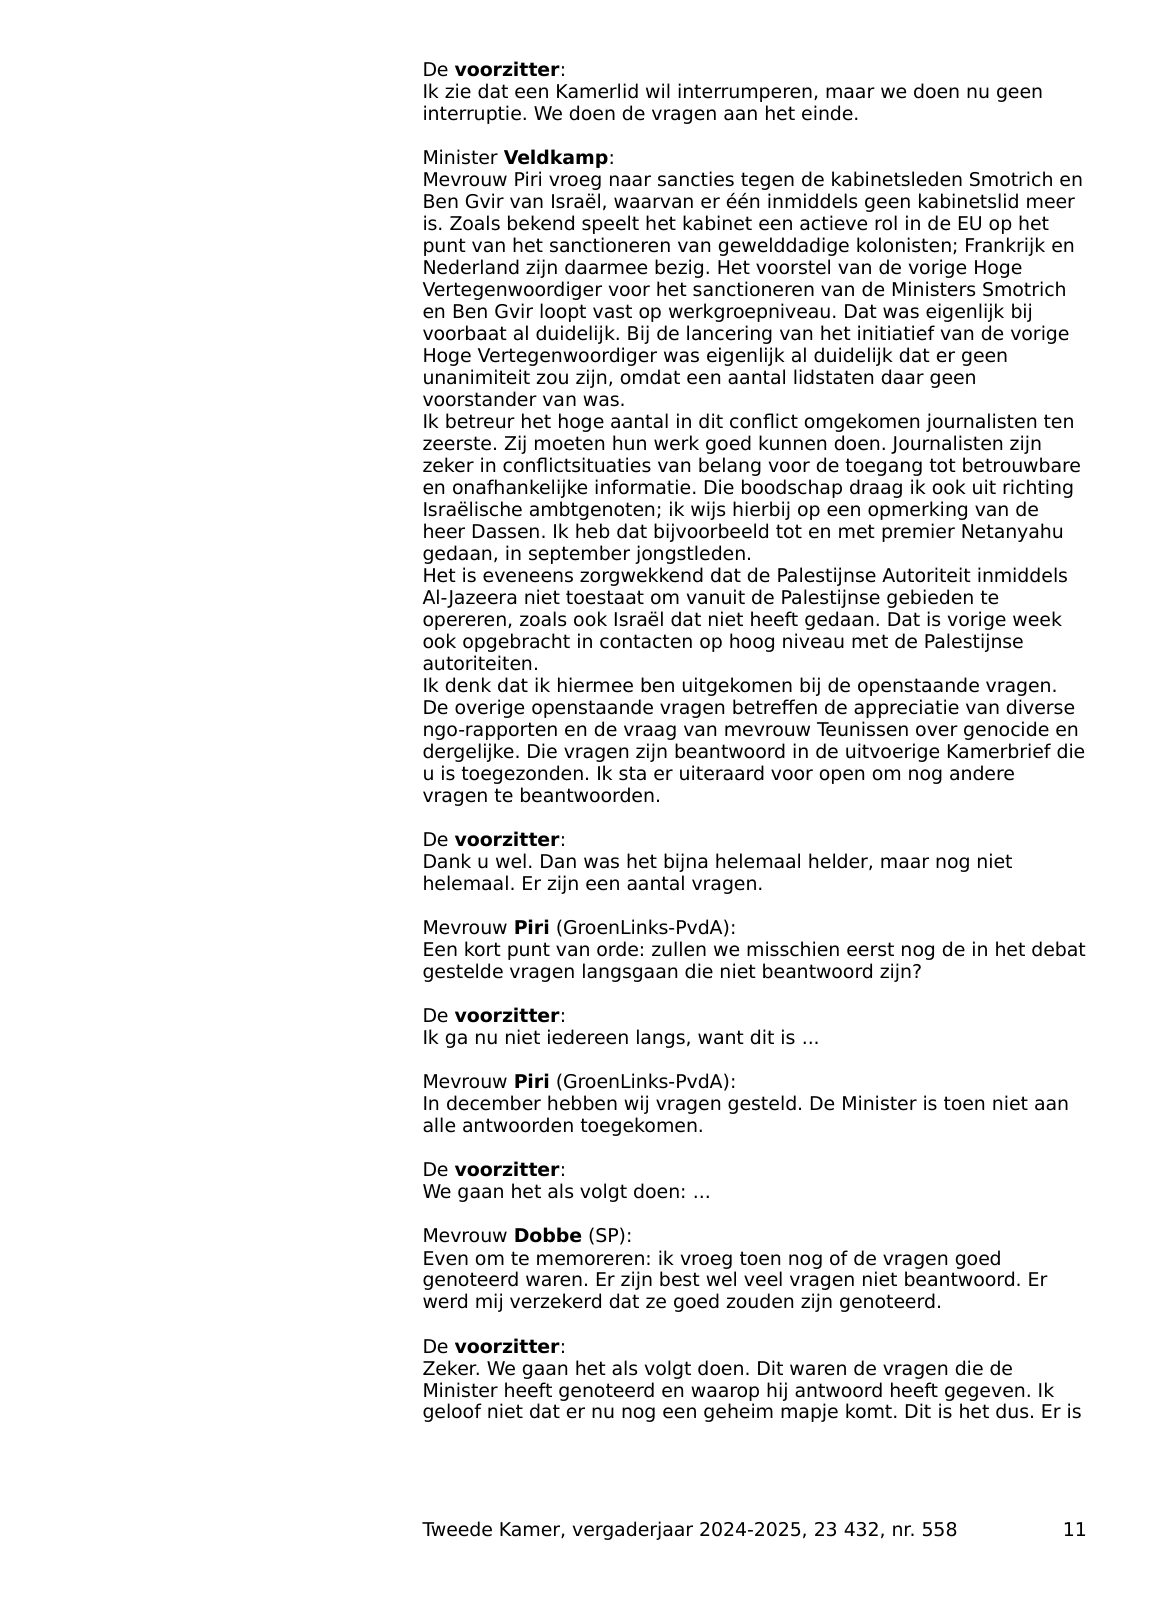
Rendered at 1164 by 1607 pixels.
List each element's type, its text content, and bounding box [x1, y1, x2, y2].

text Het is eveneens zorgwekkend dat de Palestijnse Autoriteit inmiddels Al-Jazeera niet toestaat om vanuit de Palestijnse gebieden te opereren, zoals ook Israël dat niet heeft gedaan. Dat is vorige week ook opgebracht in contacten op hoog niveau met de Palestijnse autoriteiten. [422, 565, 1087, 675]
text Zeker. We gaan het als volgt doen. Dit waren de vragen die de Minister heeft genoteerd en waarop hij antwoord heeft gegeven. Ik geloof niet dat er nu nog een geheim mapje komt. Dit is het dus. Er is [422, 1357, 1087, 1423]
text De voorzitter: [422, 1159, 1087, 1181]
text De voorzitter: [422, 829, 1087, 851]
text Mevrouw Piri (GroenLinks-PvdA): [422, 917, 1087, 939]
text Ik denk dat ik hiermee ben uitgekomen bij de openstaande vragen. De overige openstaande vragen betreffen de appreciatie van diverse ngo-rapporten en de vraag van mevrouw Teunissen over genocide en dergelijke. Die vragen zijn beantwoord in de uitvoerige Kamerbrief die u is toegezonden. Ik sta er uiteraard voor open om nog andere vragen te beantwoorden. [422, 675, 1087, 807]
text Een kort punt van orde: zullen we misschien eerst nog de in het debat gestelde vragen langsgaan die niet beantwoord zijn? [422, 939, 1087, 983]
text De voorzitter: [422, 59, 1087, 81]
text Mevrouw Piri (GroenLinks-PvdA): [422, 1071, 1087, 1093]
text De voorzitter: [422, 1005, 1087, 1027]
text Mevrouw Piri vroeg naar sancties tegen de kabinetsleden Smotrich en Ben Gvir van Israël, waarvan er één inmiddels geen kabinetslid meer is. Zoals bekend speelt het kabinet een actieve rol in de EU op het punt van het sanctioneren van gewelddadige kolonisten; Frankrijk en Nederland zijn daarmee bezig. Het voorstel van de vorige Hoge Vertegenwoordiger voor het sanctioneren van de Ministers Smotrich en Ben Gvir loopt vast op werkgroepniveau. Dat was eigenlijk bij voorbaat al duidelijk. Bij de lancering van het initiatief van de vorige Hoge Vertegenwoordiger was eigenlijk al duidelijk dat er geen unanimiteit zou zijn, omdat een aantal lidstaten daar geen voorstander van was. [422, 169, 1087, 411]
text Dank u wel. Dan was het bijna helemaal helder, maar nog niet helemaal. Er zijn een aantal vragen. [422, 851, 1087, 895]
text Ik betreur het hoge aantal in dit conflict omgekomen journalisten ten zeerste. Zij moeten hun werk goed kunnen doen. Journalisten zijn zeker in conflictsituaties van belang voor de toegang tot betrouwbare en onafhankelijke informatie. Die boodschap draag ik ook uit richting Israëlische ambtgenoten; ik wijs hierbij op een opmerking van de heer Dassen. Ik heb dat bijvoorbeeld tot en met premier Netanyahu gedaan, in september jongstleden. [422, 411, 1087, 565]
text Even om te memoreren: ik vroeg toen nog of de vragen goed genoteerd waren. Er zijn best wel veel vragen niet beantwoord. Er werd mij verzekerd dat ze goed zouden zijn genoteerd. [422, 1247, 1087, 1313]
text Minister Veldkamp: [422, 147, 1087, 169]
text De voorzitter: [422, 1336, 1087, 1357]
text We gaan het als volgt doen: ... [422, 1181, 1087, 1203]
text Mevrouw Dobbe (SP): [422, 1225, 1087, 1247]
text Ik zie dat een Kamerlid wil interrumperen, maar we doen nu geen interruptie. We doen de vragen aan het einde. [422, 81, 1087, 125]
text In december hebben wij vragen gesteld. De Minister is toen niet aan alle antwoorden toegekomen. [422, 1093, 1087, 1137]
text Ik ga nu niet iedereen langs, want dit is ... [422, 1027, 1087, 1049]
